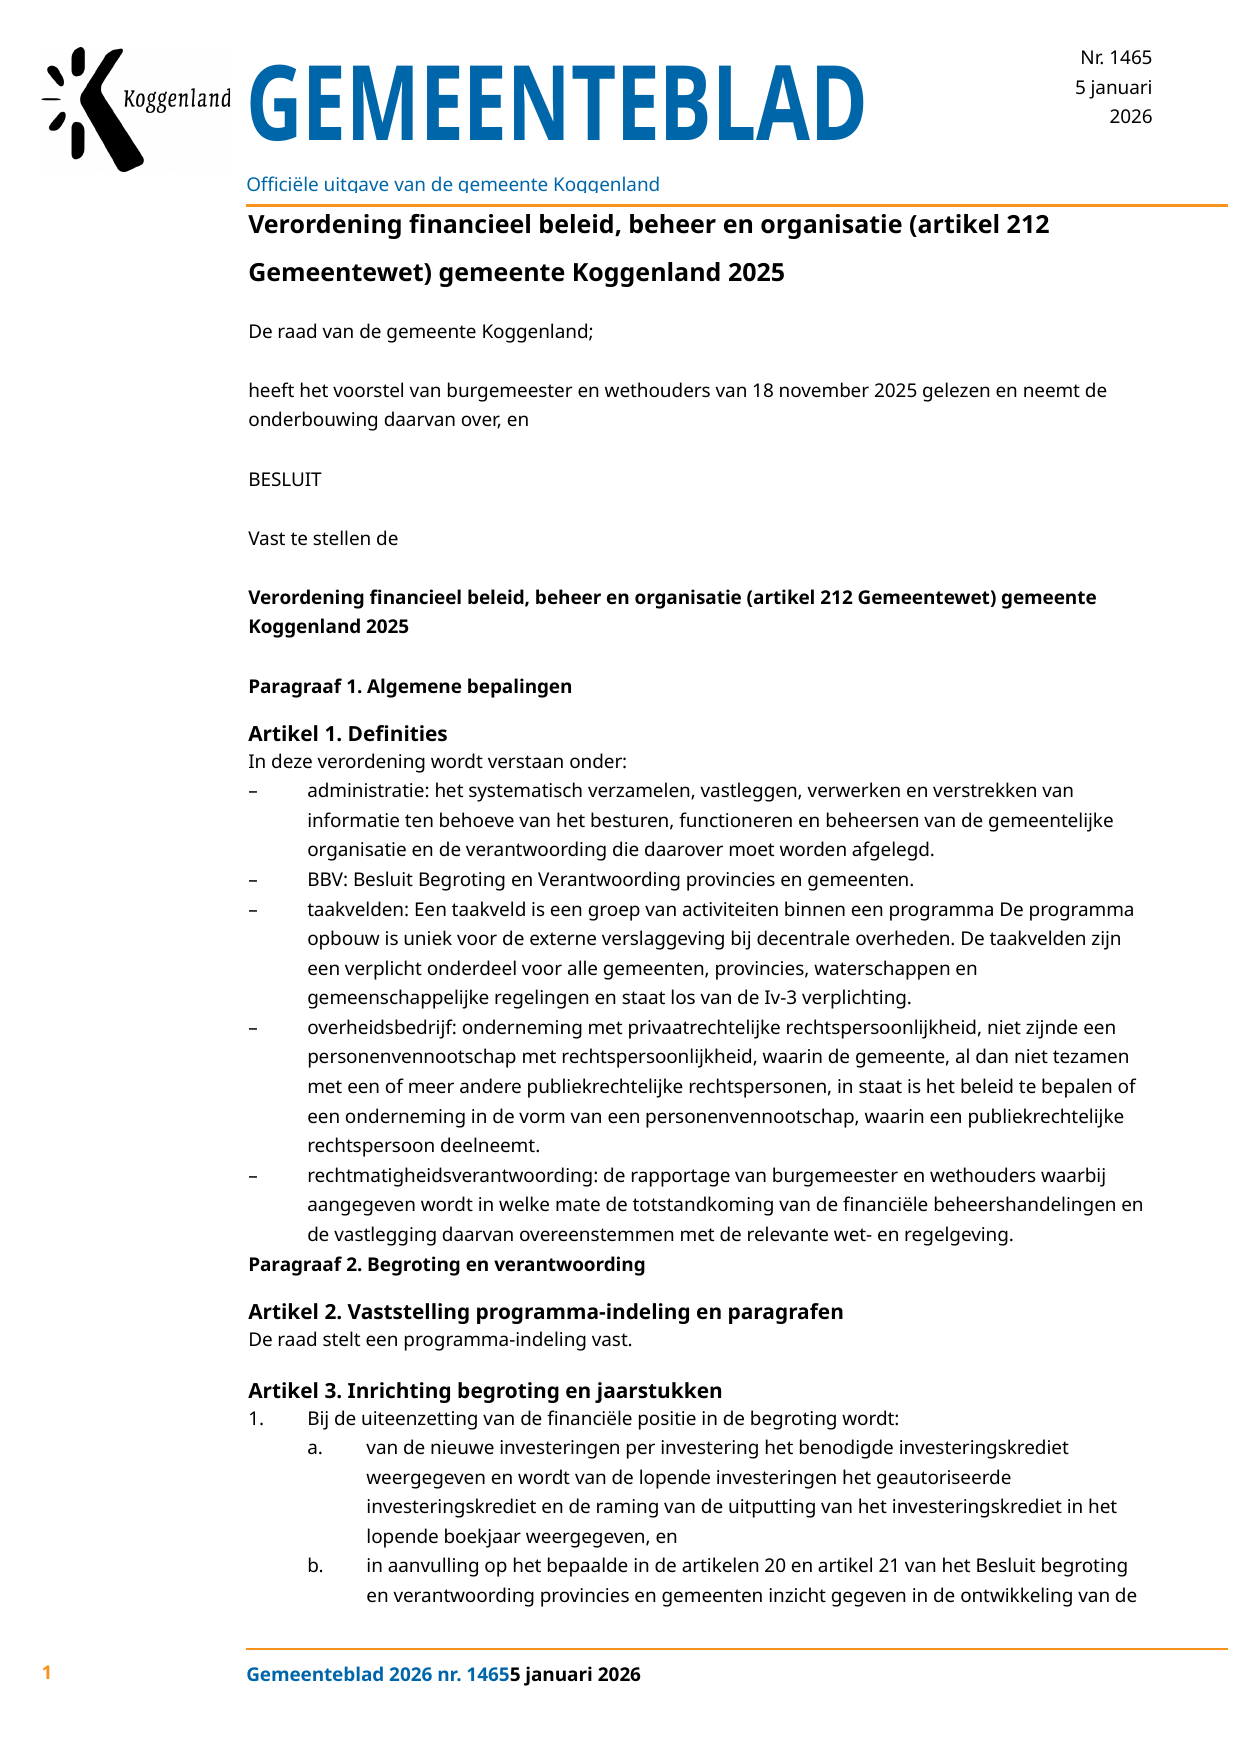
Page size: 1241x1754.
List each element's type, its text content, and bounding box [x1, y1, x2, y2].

list BBV: Besluit Begroting en Verantwoording provincies en gemeenten. [248, 866, 1152, 892]
list taakvelden: Een taakveld is een groep van activiteiten binnen een programma De programma opbouw is uniek voor de externe verslaggeving bij decentrale overheden. De taakvelden zijn een verplicht onderdeel voor alle gemeenten, provincies, waterschappen en gemeenschappelijke regelingen en staat los van de Iv-3 verplichting. [248, 896, 1152, 1010]
text BESLUIT [248, 466, 1152, 492]
text Paragraaf 2. Begroting en verantwoording [248, 1251, 1152, 1277]
list van de nieuwe investeringen per investering het benodigde investeringskrediet weergegeven en wordt van de lopende investeringen het geautoriseerde investeringskrediet en de raming van de uitputting van het investeringskrediet in het lopende boekjaar weergegeven, en [307, 1434, 1152, 1549]
list rechtmatigheidsverantwoording: de rapportage van burgemeester en wethouders waarbij aangegeven wordt in welke mate de totstandkoming van de financiële beheershandelingen en de vastlegging daarvan overeenstemmen met de relevante wet- en regelgeving. [248, 1162, 1152, 1247]
list overheidsbedrijf: onderneming met privaatrechtelijke rechtspersoonlijkheid, niet zijnde een personenvennootschap met rechtspersoonlijkheid, waarin de gemeente, al dan niet tezamen met een of meer andere publiekrechtelijke rechtspersonen, in staat is het beleid te bepalen of een onderneming in de vorm van een personenvennootschap, waarin een publiekrechtelijke rechtspersoon deelneemt. [248, 1014, 1152, 1158]
text Paragraaf 1. Algemene bepalingen [248, 673, 1152, 699]
text In deze verordening wordt verstaan onder: [248, 748, 1152, 774]
text Verordening financieel beleid, beheer en organisatie (artikel 212 Gemeentewet) gemeente Koggenland 2025 [248, 584, 1152, 639]
picture [41, 47, 231, 172]
text Verordening financieel beleid, beheer en organisatie (artikel 212 Gemeentewet) gemeente Koggenland 2025 [248, 207, 1152, 288]
list in aanvulling op het bepaalde in de artikelen 20 en artikel 21 van het Besluit begroting en verantwoording provincies en gemeenten inzicht gegeven in de ontwikkeling van de [307, 1553, 1152, 1608]
text De raad stelt een programma-indeling vast. [248, 1326, 1152, 1352]
text Vast te stellen de [248, 525, 1152, 551]
text heeft het voorstel van burgemeester en wethouders van 18 november 2025 gelezen en neemt de onderbouwing daarvan over, en [248, 377, 1152, 432]
text Artikel 2. Vaststelling programma-indeling en paragrafen [248, 1297, 1152, 1326]
text De raad van de gemeente Koggenland; [248, 318, 1152, 344]
text Artikel 1. Definities [248, 719, 1152, 748]
text Artikel 3. Inrichting begroting en jaarstukken [248, 1376, 1152, 1405]
list administratie: het systematisch verzamelen, vastleggen, verwerken en verstrekken van informatie ten behoeve van het besturen, functioneren en beheersen van de gemeentelijke organisatie en de verantwoording die daarover moet worden afgelegd. [248, 777, 1152, 862]
list Bij de uiteenzetting van de financiële positie in de begroting wordt: [248, 1405, 1152, 1430]
